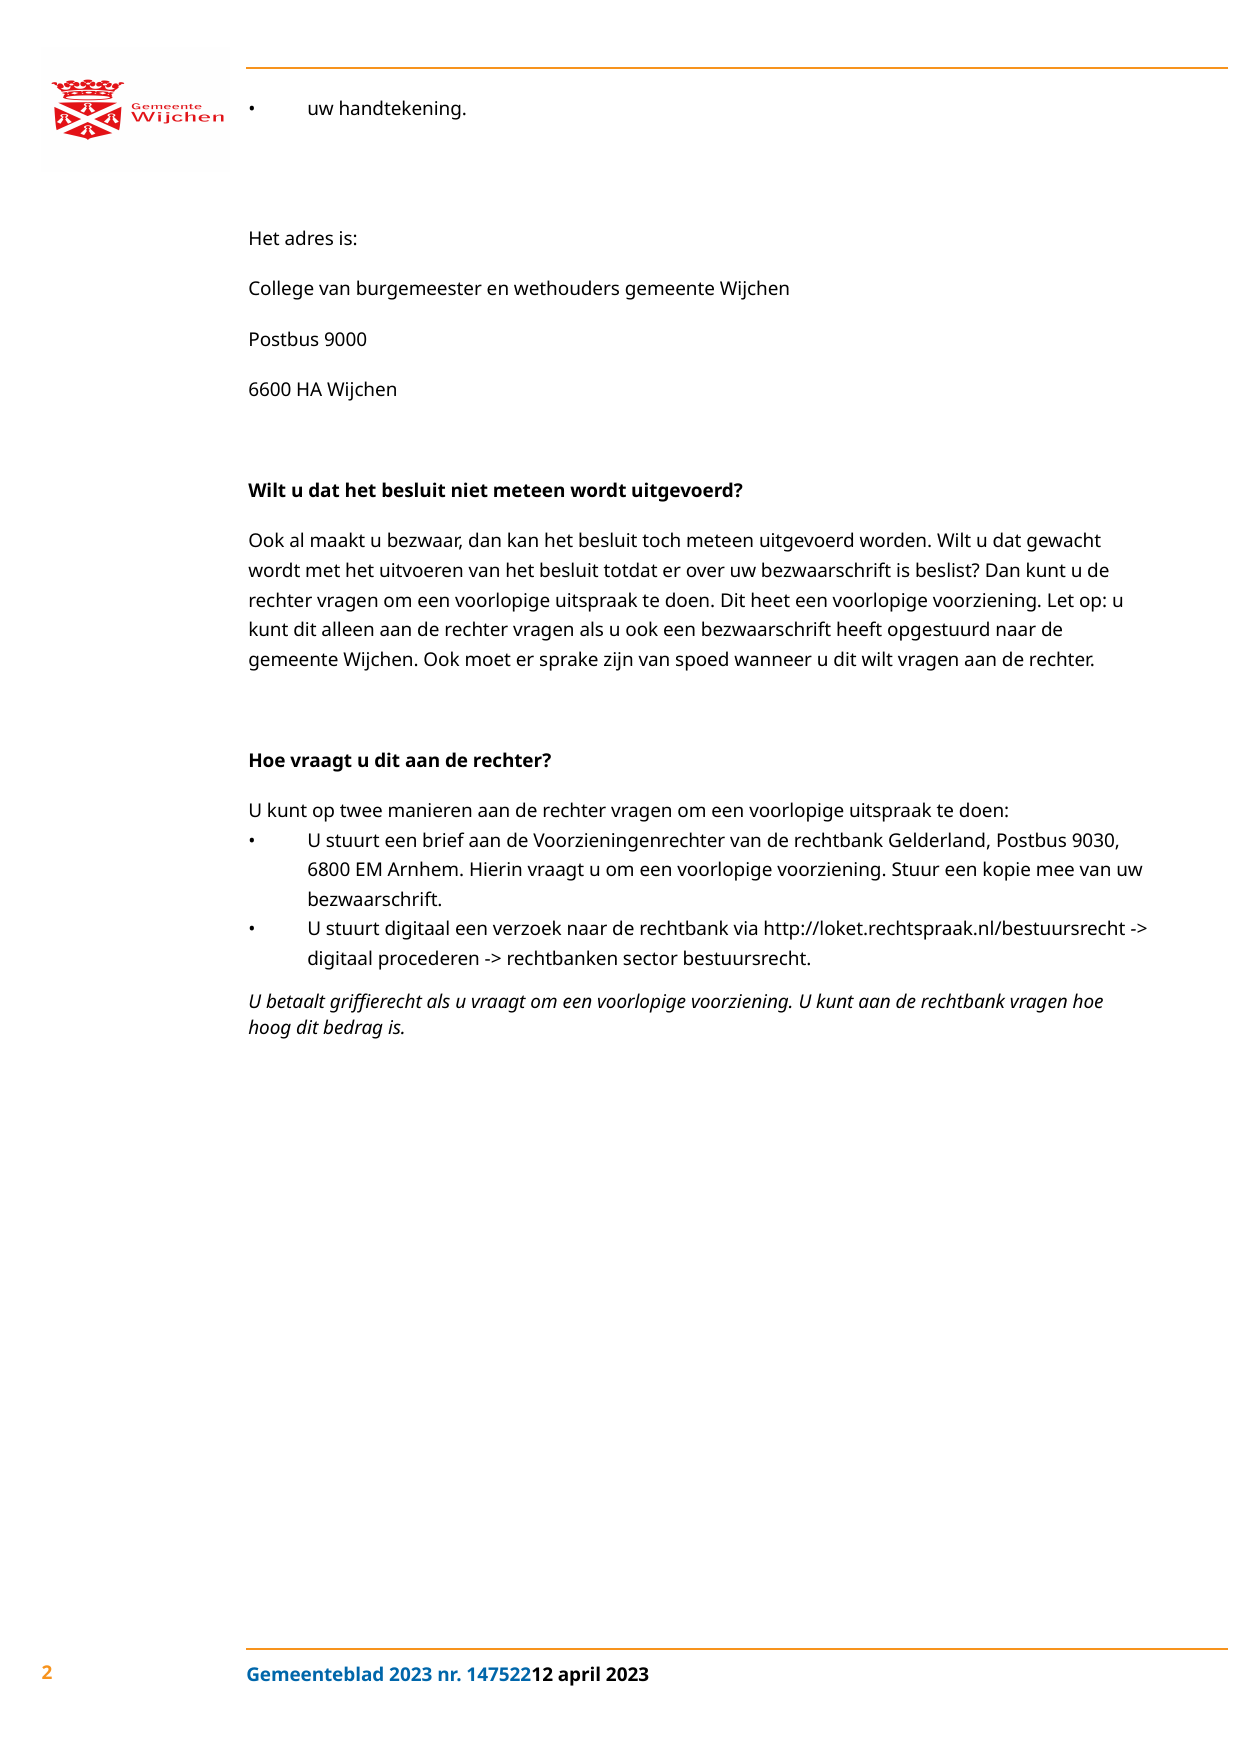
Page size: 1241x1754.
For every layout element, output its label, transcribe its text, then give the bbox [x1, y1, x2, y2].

text U kunt op twee manieren aan de rechter vragen om een voorlopige uitspraak te doen: [248, 797, 1152, 823]
list U stuurt digitaal een verzoek naar de rechtbank via http://loket.rechtspraak.nl/bestuursrecht -> digitaal procederen -> rechtbanken sector bestuursrecht. [248, 916, 1152, 971]
text Wilt u dat het besluit niet meteen wordt uitgevoerd? [248, 477, 1152, 503]
text Ook al maakt u bezwaar, dan kan het besluit toch meteen uitgevoerd worden. Wilt u dat gewacht wordt met het uitvoeren van het besluit totdat er over uw bezwaarschrift is beslist? Dan kunt u de rechter vragen om een voorlopige uitspraak te doen. Dit heet een voorlopige voorziening. Let op: u kunt dit alleen aan de rechter vragen als u ook een bezwaarschrift heeft opgestuurd naar de gemeente Wijchen. Ook moet er sprake zijn van spoed wanneer u dit wilt vragen aan de rechter. [248, 528, 1152, 672]
list uw handtekening. [248, 95, 1152, 121]
text Postbus 9000 [248, 326, 1152, 352]
text College van burgemeester en wethouders gemeente Wijchen [248, 276, 1152, 301]
text Het adres is: [248, 225, 1152, 251]
text 6600 HA Wijchen [248, 376, 1152, 402]
picture [41, 47, 231, 172]
text U betaalt griffierecht als u vraagt om een voorlopige voorziening. U kunt aan de rechtbank vragen hoe hoog dit bedrag is. [248, 988, 1152, 1040]
list U stuurt een brief aan de Voorzieningenrechter van de rechtbank Gelderland, Postbus 9030, 6800 EM Arnhem. Hierin vraagt u om een voorlopige voorziening. Stuur een kopie mee van uw bezwaarschrift. [248, 827, 1152, 912]
text Hoe vraagt u dit aan de rechter? [248, 747, 1152, 773]
